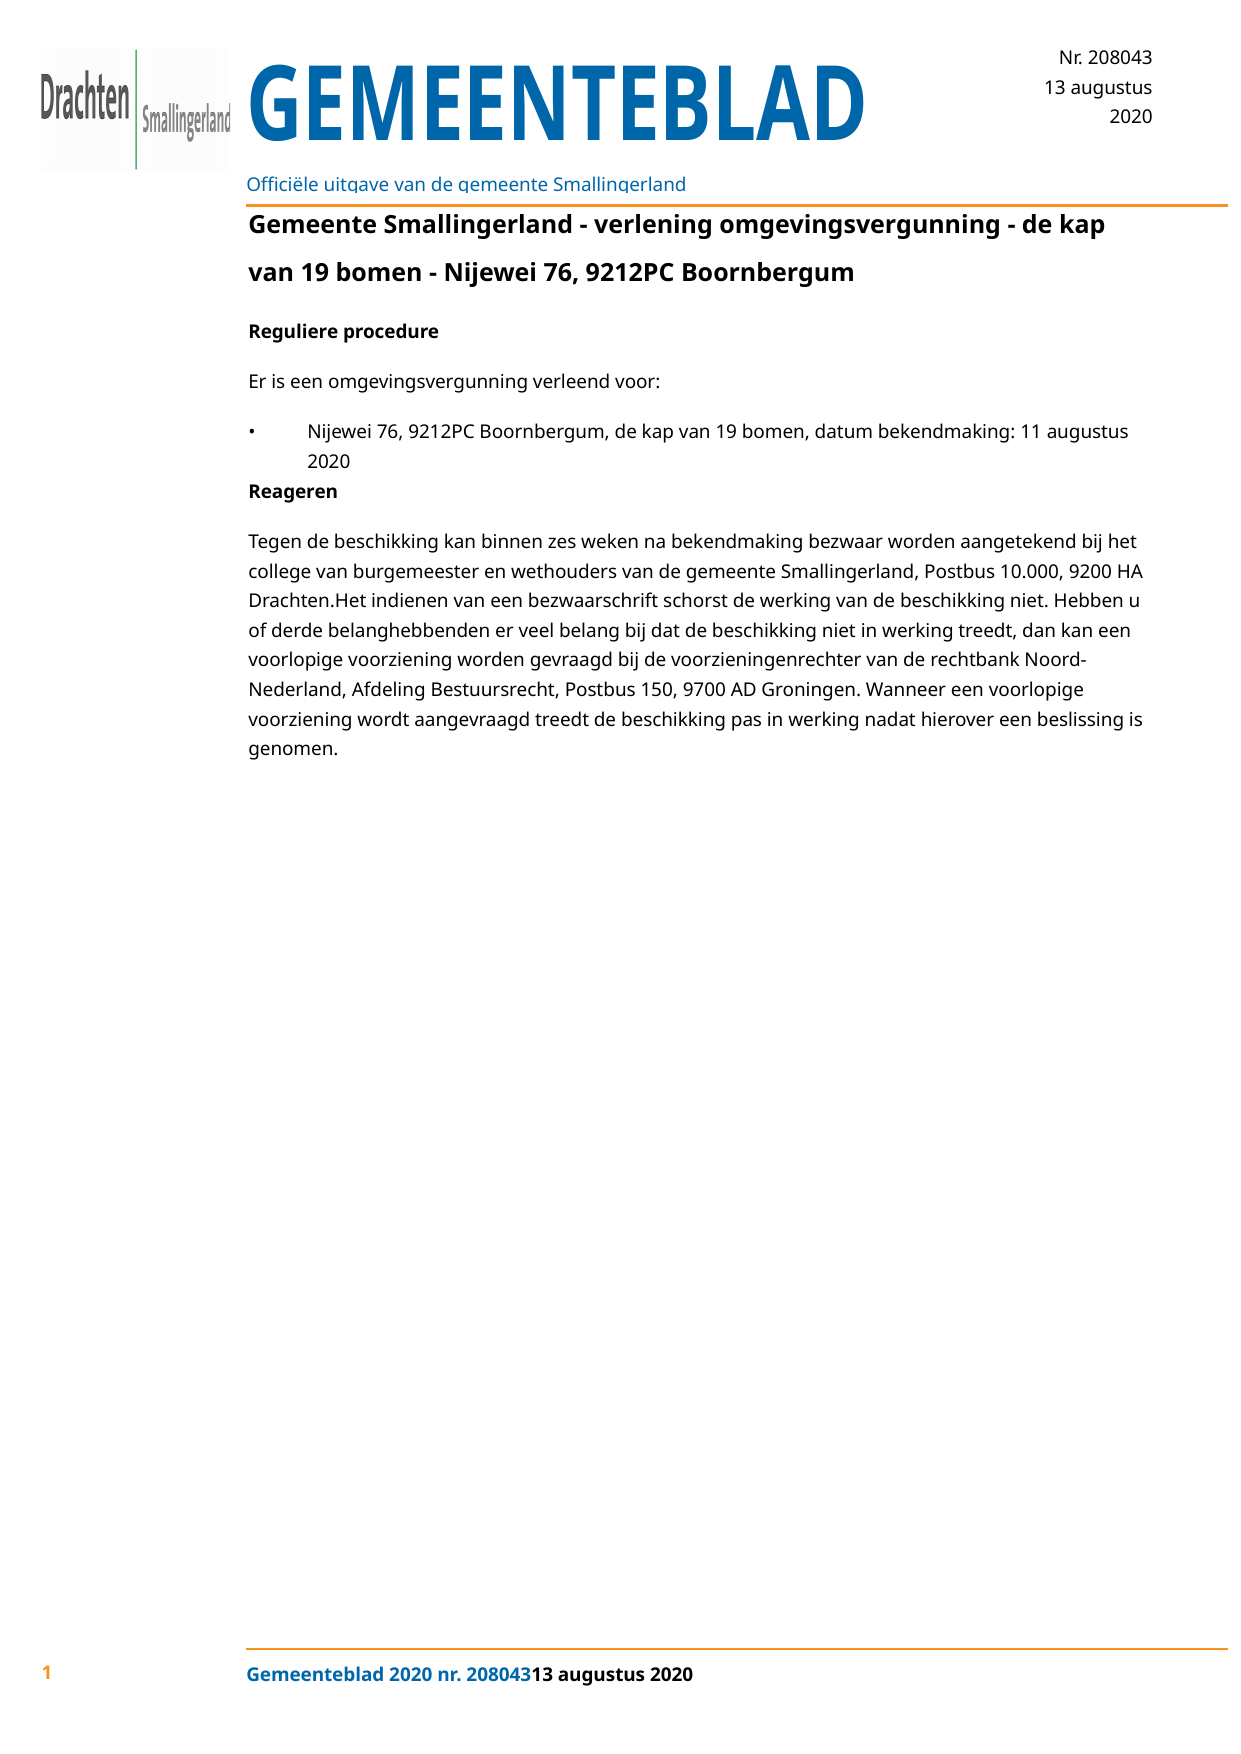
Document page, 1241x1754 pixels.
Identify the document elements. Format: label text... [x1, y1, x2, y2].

text Tegen de beschikking kan binnen zes weken na bekendmaking bezwaar worden aangetekend bij het college van burgemeester en wethouders van de gemeente Smallingerland, Postbus 10.000, 9200 HA Drachten.Het indienen van een bezwaarschrift schorst de werking van de beschikking niet. Hebben u of derde belanghebbenden er veel belang bij dat de beschikking niet in werking treedt, dan kan een voorlopige voorziening worden gevraagd bij de voorzieningenrechter van de rechtbank Noord-Nederland, Afdeling Bestuursrecht, Postbus 150, 9700 AD Groningen. Wanneer een voorlopige voorziening wordt aangevraagd treedt de beschikking pas in werking nadat hierover een beslissing is genomen. [248, 528, 1152, 761]
text Er is een omgevingsvergunning verleend voor: [248, 368, 1152, 394]
list Nijewei 76, 9212PC Boornbergum, de kap van 19 bomen, datum bekendmaking: 11 augustus 2020 [248, 419, 1152, 474]
text Reageren [248, 478, 1152, 504]
picture [41, 47, 231, 172]
text Gemeente Smallingerland - verlening omgevingsvergunning - de kap van 19 bomen - Nijewei 76, 9212PC Boornbergum [248, 207, 1152, 288]
text Reguliere procedure [248, 318, 1152, 344]
